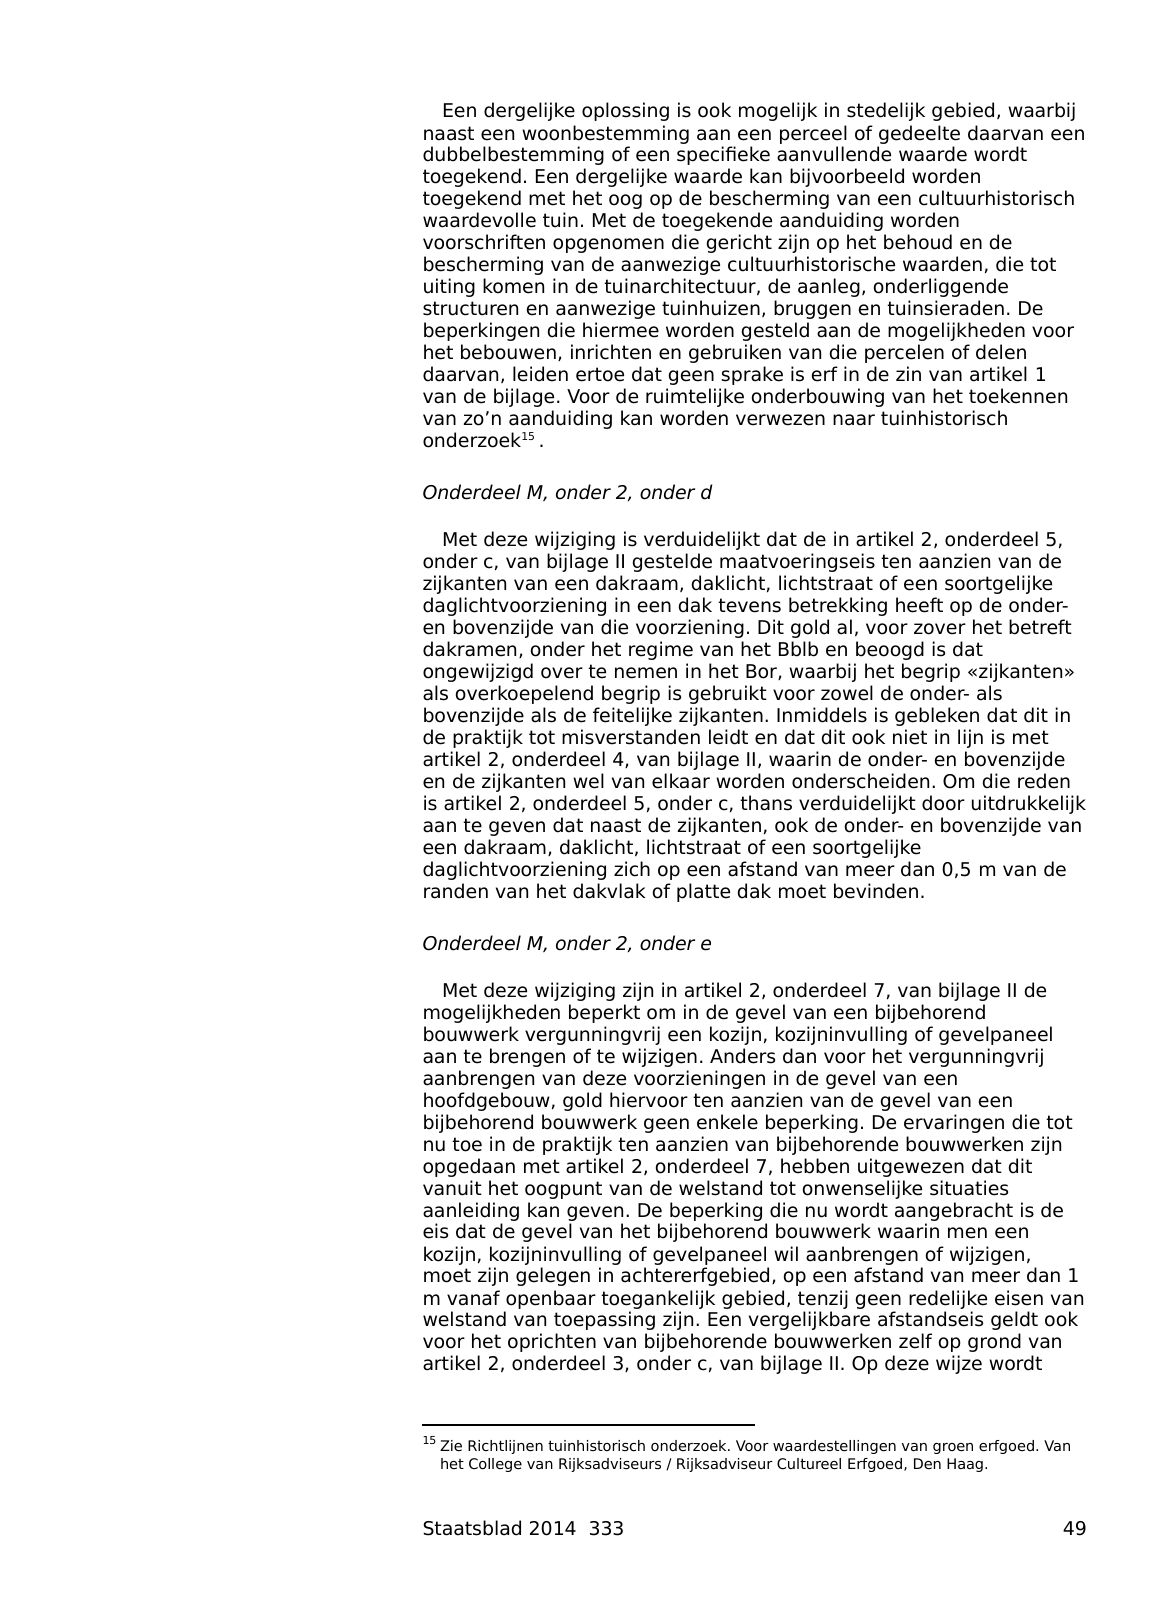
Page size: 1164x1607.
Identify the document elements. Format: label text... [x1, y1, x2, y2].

text Met deze wijziging zijn in artikel 2, onderdeel 7, van bijlage II de mogelijkheden beperkt om in de gevel van een bijbehorend bouwwerk vergunningvrij een kozijn, kozijninvulling of gevelpaneel aan te brengen of te wijzigen. Anders dan voor het vergunningvrij aanbrengen van deze voorzieningen in de gevel van een hoofdgebouw, gold hiervoor ten aanzien van de gevel van een bijbehorend bouwwerk geen enkele beperking. De ervaringen die tot nu toe in de praktijk ten aanzien van bijbehorende bouwwerken zijn opgedaan met artikel 2, onderdeel 7, hebben uitgewezen dat dit vanuit het oogpunt van de welstand tot onwenselijke situaties aanleiding kan geven. De beperking die nu wordt aangebracht is de eis dat de gevel van het bijbehorend bouwwerk waarin men een kozijn, kozijninvulling of gevelpaneel wil aanbrengen of wijzigen, moet zijn gelegen in achtererfgebied, op een afstand van meer dan 1 m vanaf openbaar toegankelijk gebied, tenzij geen redelijke eisen van welstand van toepassing zijn. Een vergelijkbare afstandseis geldt ook voor het oprichten van bijbehorende bouwwerken zelf op grond van artikel 2, onderdeel 3, onder c, van bijlage II. Op deze wijze wordt [422, 980, 1087, 1375]
subtitle Onderdeel M, onder 2, onder e [422, 933, 1087, 955]
text Zie Richtlijnen tuinhistorisch onderzoek. Voor waardestellingen van groen erfgoed. Van het College van Rijksadviseurs / Rijksadviseur Cultureel Erfgoed, Den Haag. [422, 1434, 1087, 1473]
subtitle Onderdeel M, onder 2, onder d [422, 482, 1087, 504]
text Met deze wijziging is verduidelijkt dat de in artikel 2, onderdeel 5, onder c, van bijlage II gestelde maatvoeringseis ten aanzien van de zijkanten van een dakraam, daklicht, lichtstraat of een soortgelijke daglichtvoorziening in een dak tevens betrekking heeft op de onder- en bovenzijde van die voorziening. Dit gold al, voor zover het betreft dakramen, onder het regime van het Bblb en beoogd is dat ongewijzigd over te nemen in het Bor, waarbij het begrip «zijkanten» als overkoepelend begrip is gebruikt voor zowel de onder- als bovenzijde als de feitelijke zijkanten. Inmiddels is gebleken dat dit in de praktijk tot misverstanden leidt en dat dit ook niet in lijn is met artikel 2, onderdeel 4, van bijlage II, waarin de onder- en bovenzijde en de zijkanten wel van elkaar worden onderscheiden. Om die reden is artikel 2, onderdeel 5, onder c, thans verduidelijkt door uitdrukkelijk aan te geven dat naast de zijkanten, ook de onder- en bovenzijde van een dakraam, daklicht, lichtstraat of een soortgelijke daglichtvoorziening zich op een afstand van meer dan 0,5 m van de randen van het dakvlak of platte dak moet bevinden. [422, 529, 1087, 903]
text Een dergelijke oplossing is ook mogelijk in stedelijk gebied, waarbij naast een woonbestemming aan een perceel of gedeelte daarvan een dubbelbestemming of een specifieke aanvullende waarde wordt toegekend. Een dergelijke waarde kan bijvoorbeeld worden toegekend met het oog op de bescherming van een cultuurhistorisch waardevolle tuin. Met de toegekende aanduiding worden voorschriften opgenomen die gericht zijn op het behoud en de bescherming van de aanwezige cultuurhistorische waarden, die tot uiting komen in de tuinarchitectuur, de aanleg, onderliggende structuren en aanwezige tuinhuizen, bruggen en tuinsieraden. De beperkingen die hiermee worden gesteld aan de mogelijkheden voor het bebouwen, inrichten en gebruiken van die percelen of delen daarvan, leiden ertoe dat geen sprake is erf in de zin van artikel 1 van de bijlage. Voor de ruimtelijke onderbouwing van het toekennen van zo’n aanduiding kan worden verwezen naar tuinhistorisch onderzoek. [422, 100, 1087, 452]
